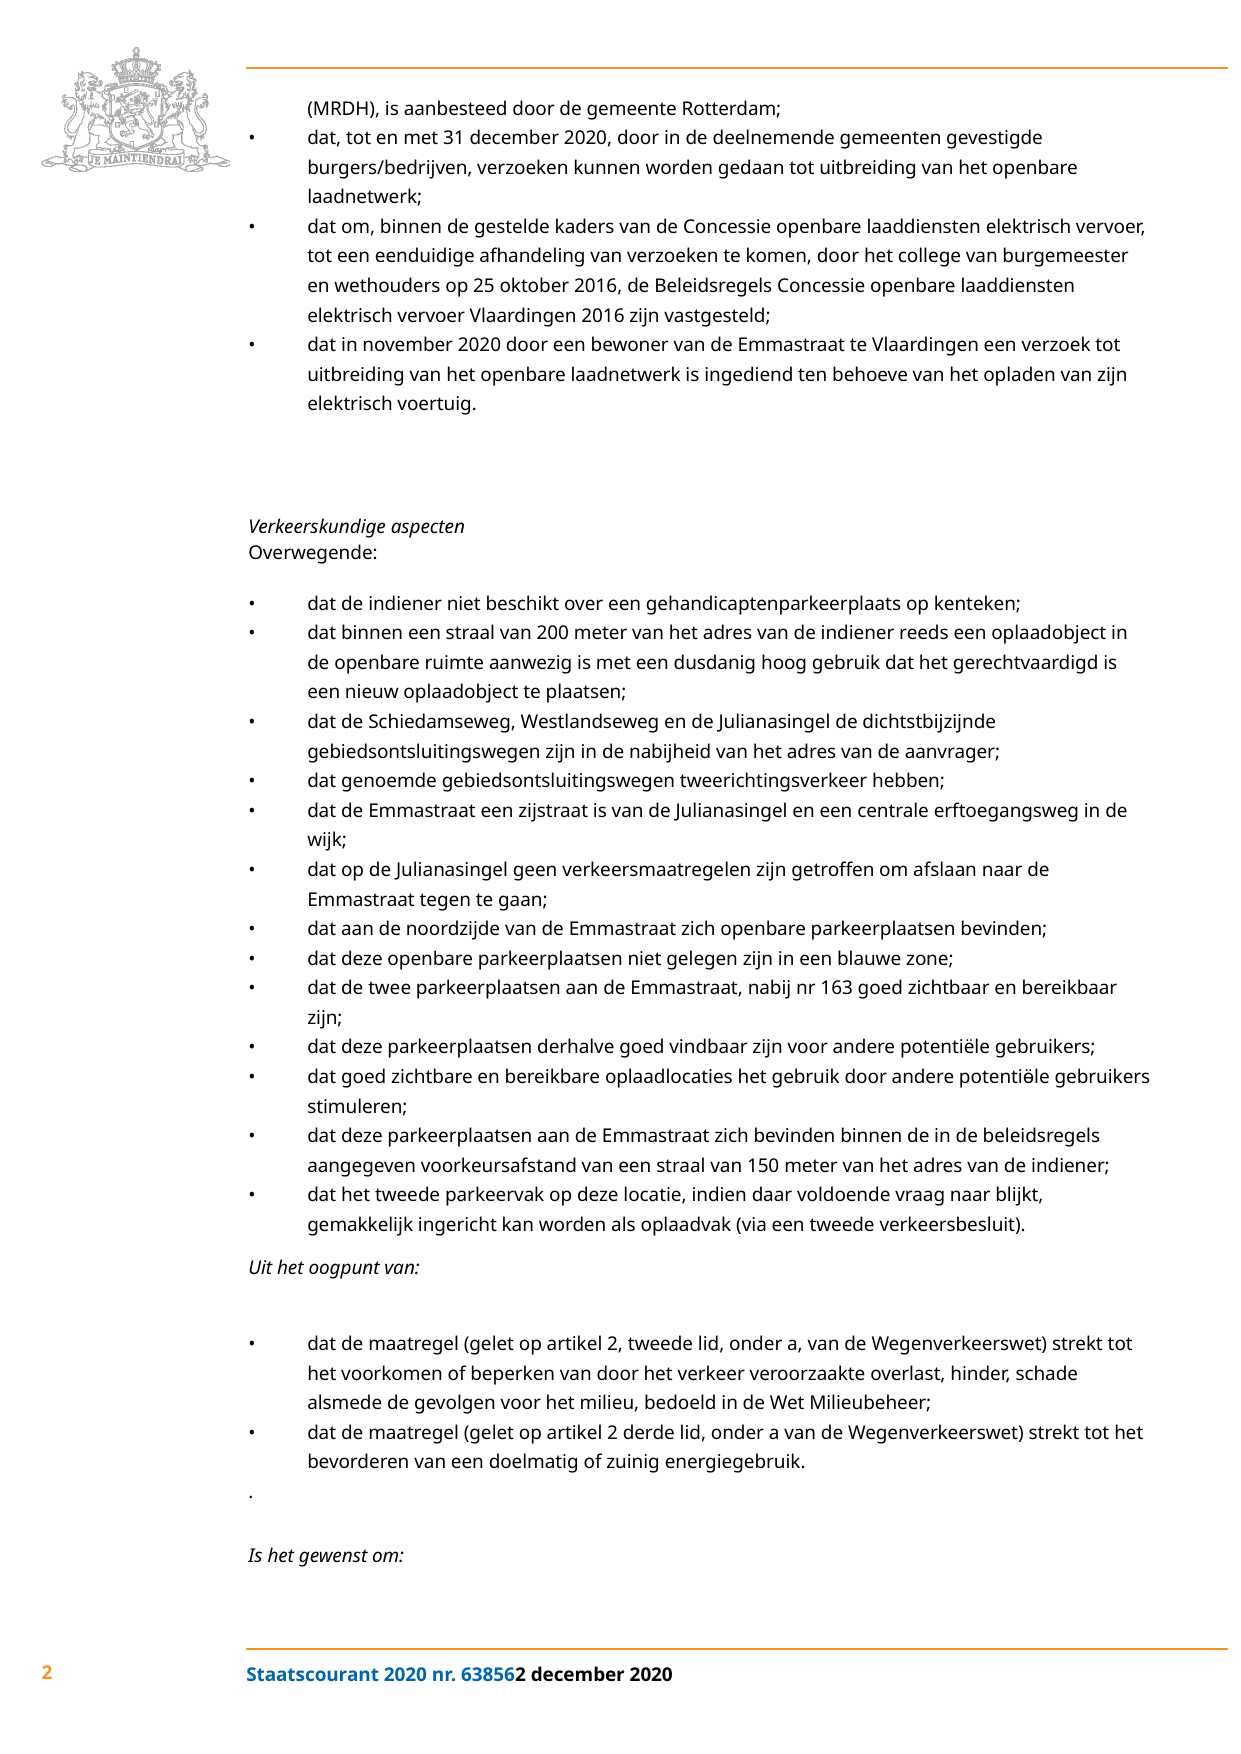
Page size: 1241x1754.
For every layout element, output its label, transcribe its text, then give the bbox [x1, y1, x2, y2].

text Verkeerskundige aspecten [248, 514, 1152, 539]
list dat genoemde gebiedsontsluitingswegen tweerichtingsverkeer hebben; [248, 767, 1152, 793]
list dat de Schiedamseweg, Westlandseweg en de Julianasingel de dichtstbijzijnde gebiedsontsluitingswegen zijn in de nabijheid van het adres van de aanvrager; [248, 708, 1152, 763]
text Is het gewenst om: [248, 1542, 1152, 1568]
list dat het tweede parkeervak op deze locatie, indien daar voldoende vraag naar blijkt, gemakkelijk ingericht kan worden als oplaadvak (via een tweede verkeersbesluit). [248, 1182, 1152, 1237]
list (MRDH), is aanbesteed door de gemeente Rotterdam; [248, 95, 1152, 121]
list dat de maatregel (gelet op artikel 2 derde lid, onder a van de Wegenverkeerswet) strekt tot het bevorderen van een doelmatig of zuinig energiegebruik. [248, 1419, 1152, 1474]
list dat, tot en met 31 december 2020, door in de deelnemende gemeenten gevestigde burgers/bedrijven, verzoeken kunnen worden gedaan tot uitbreiding van het openbare laadnetwerk; [248, 124, 1152, 209]
text Uit het oogpunt van: [248, 1254, 1152, 1280]
list dat op de Julianasingel geen verkeersmaatregelen zijn getroffen om afslaan naar de Emmastraat tegen te gaan; [248, 856, 1152, 911]
list dat deze parkeerplaatsen derhalve goed vindbaar zijn voor andere potentiële gebruikers; [248, 1034, 1152, 1059]
list dat aan de noordzijde van de Emmastraat zich openbare parkeerplaatsen bevinden; [248, 915, 1152, 941]
text Overwegende: [248, 539, 1152, 565]
picture [41, 47, 231, 172]
text . [248, 1478, 1152, 1504]
list dat de twee parkeerplaatsen aan de Emmastraat, nabij nr 163 goed zichtbaar en bereikbaar zijn; [248, 974, 1152, 1030]
list dat de maatregel (gelet op artikel 2, tweede lid, onder a, van de Wegenverkeerswet) strekt tot het voorkomen of beperken van door het verkeer veroorzaakte overlast, hinder, schade alsmede de gevolgen voor het milieu, bedoeld in de Wet Milieubeheer; [248, 1330, 1152, 1415]
list dat deze parkeerplaatsen aan de Emmastraat zich bevinden binnen de in de beleidsregels aangegeven voorkeursafstand van een straal van 150 meter van het adres van de indiener; [248, 1122, 1152, 1178]
list dat in november 2020 door een bewoner van de Emmastraat te Vlaardingen een verzoek tot uitbreiding van het openbare laadnetwerk is ingediend ten behoeve van het opladen van zijn elektrisch voertuig. [248, 331, 1152, 416]
list dat deze openbare parkeerplaatsen niet gelegen zijn in een blauwe zone; [248, 945, 1152, 971]
list dat binnen een straal van 200 meter van het adres van de indiener reeds een oplaadobject in de openbare ruimte aanwezig is met een dusdanig hoog gebruik dat het gerechtvaardigd is een nieuw oplaadobject te plaatsen; [248, 619, 1152, 704]
list dat de indiener niet beschikt over een gehandicaptenparkeerplaats op kenteken; [248, 590, 1152, 616]
list dat goed zichtbare en bereikbare oplaadlocaties het gebruik door andere potentiӫle gebruikers stimuleren; [248, 1063, 1152, 1118]
list dat om, binnen de gestelde kaders van de Concessie openbare laaddiensten elektrisch vervoer, tot een eenduidige afhandeling van verzoeken te komen, door het college van burgemeester en wethouders op 25 oktober 2016, de Beleidsregels Concessie openbare laaddiensten elektrisch vervoer Vlaardingen 2016 zijn vastgesteld; [248, 213, 1152, 328]
list dat de Emmastraat een zijstraat is van de Julianasingel en een centrale erftoegangsweg in de wijk; [248, 797, 1152, 852]
